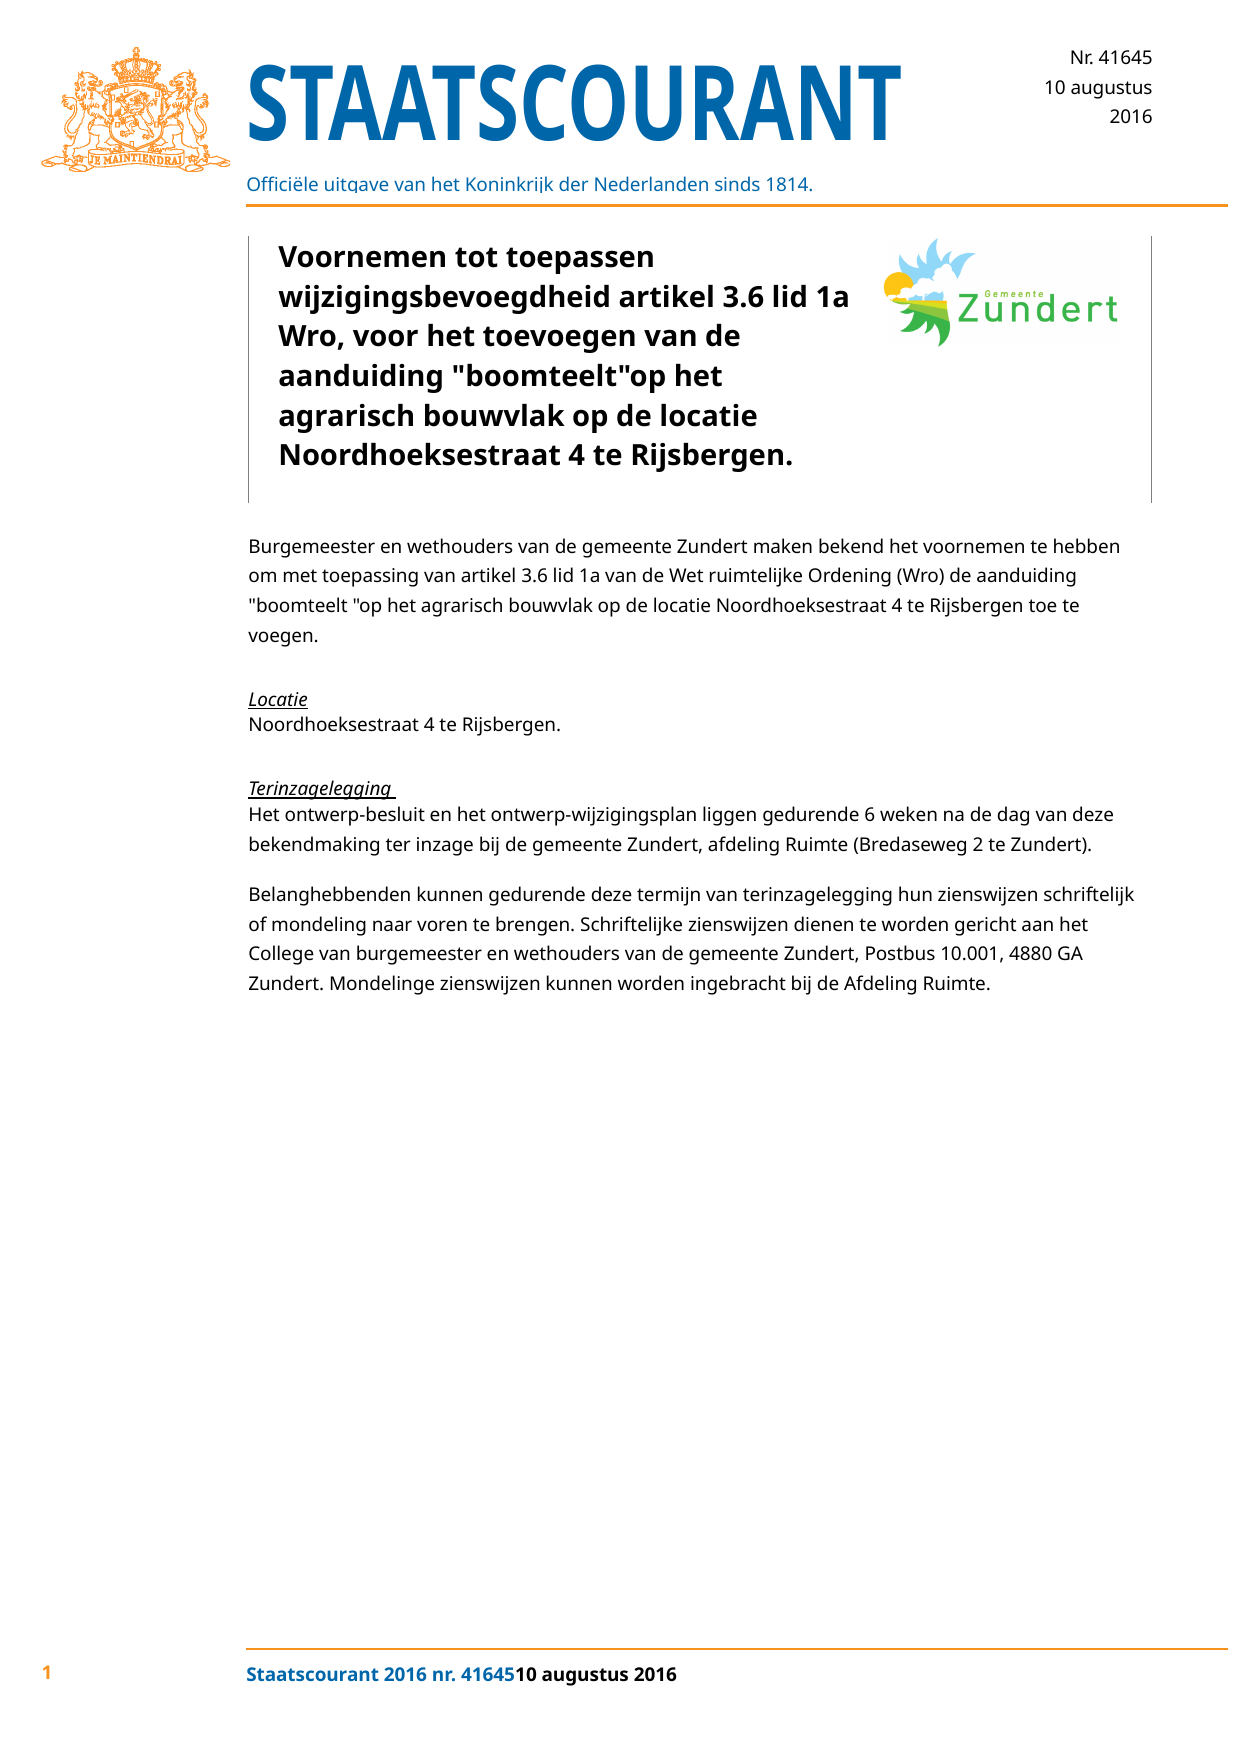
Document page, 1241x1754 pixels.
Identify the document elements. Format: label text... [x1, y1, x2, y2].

text Het ontwerp-besluit en het ontwerp-wijzigingsplan liggen gedurende 6 weken na de dag van deze bekendmaking ter inzage bij de gemeente Zundert, afdeling Ruimte (Bredaseweg 2 te Zundert). [248, 801, 1152, 856]
text Burgemeester en wethouders van de gemeente Zundert maken bekend het voornemen te hebben om met toepassing van artikel 3.6 lid 1a van de Wet ruimtelijke Ordening (Wro) de aanduiding "boomteelt "op het agrarisch bouwvlak op de locatie Noordhoeksestraat 4 te Rijsbergen toe te voegen. [248, 533, 1152, 647]
picture [41, 47, 231, 172]
text Terinzagelegging [248, 775, 1152, 801]
picture [882, 236, 1119, 348]
table_header [850, 236, 1151, 503]
text Noordhoeksestraat 4 te Rijsbergen. [248, 711, 1152, 737]
text Locatie [248, 686, 1152, 711]
table_header Voornemen tot toepassen wijzigingsbevoegdheid artikel 3.6 lid 1a Wro, voor het toevoegen van de aanduiding "boomteelt"op het agrarisch bouwvlak op de locatie Noordhoeksestraat 4 te Rijsbergen. [249, 236, 850, 503]
text Belanghebbenden kunnen gedurende deze termijn van terinzagelegging hun zienswijzen schriftelijk of mondeling naar voren te brengen. Schriftelijke zienswijzen dienen te worden gericht aan het College van burgemeester en wethouders van de gemeente Zundert, Postbus 10.001, 4880 GA Zundert. Mondelinge zienswijzen kunnen worden ingebracht bij de Afdeling Ruimte. [248, 881, 1152, 996]
